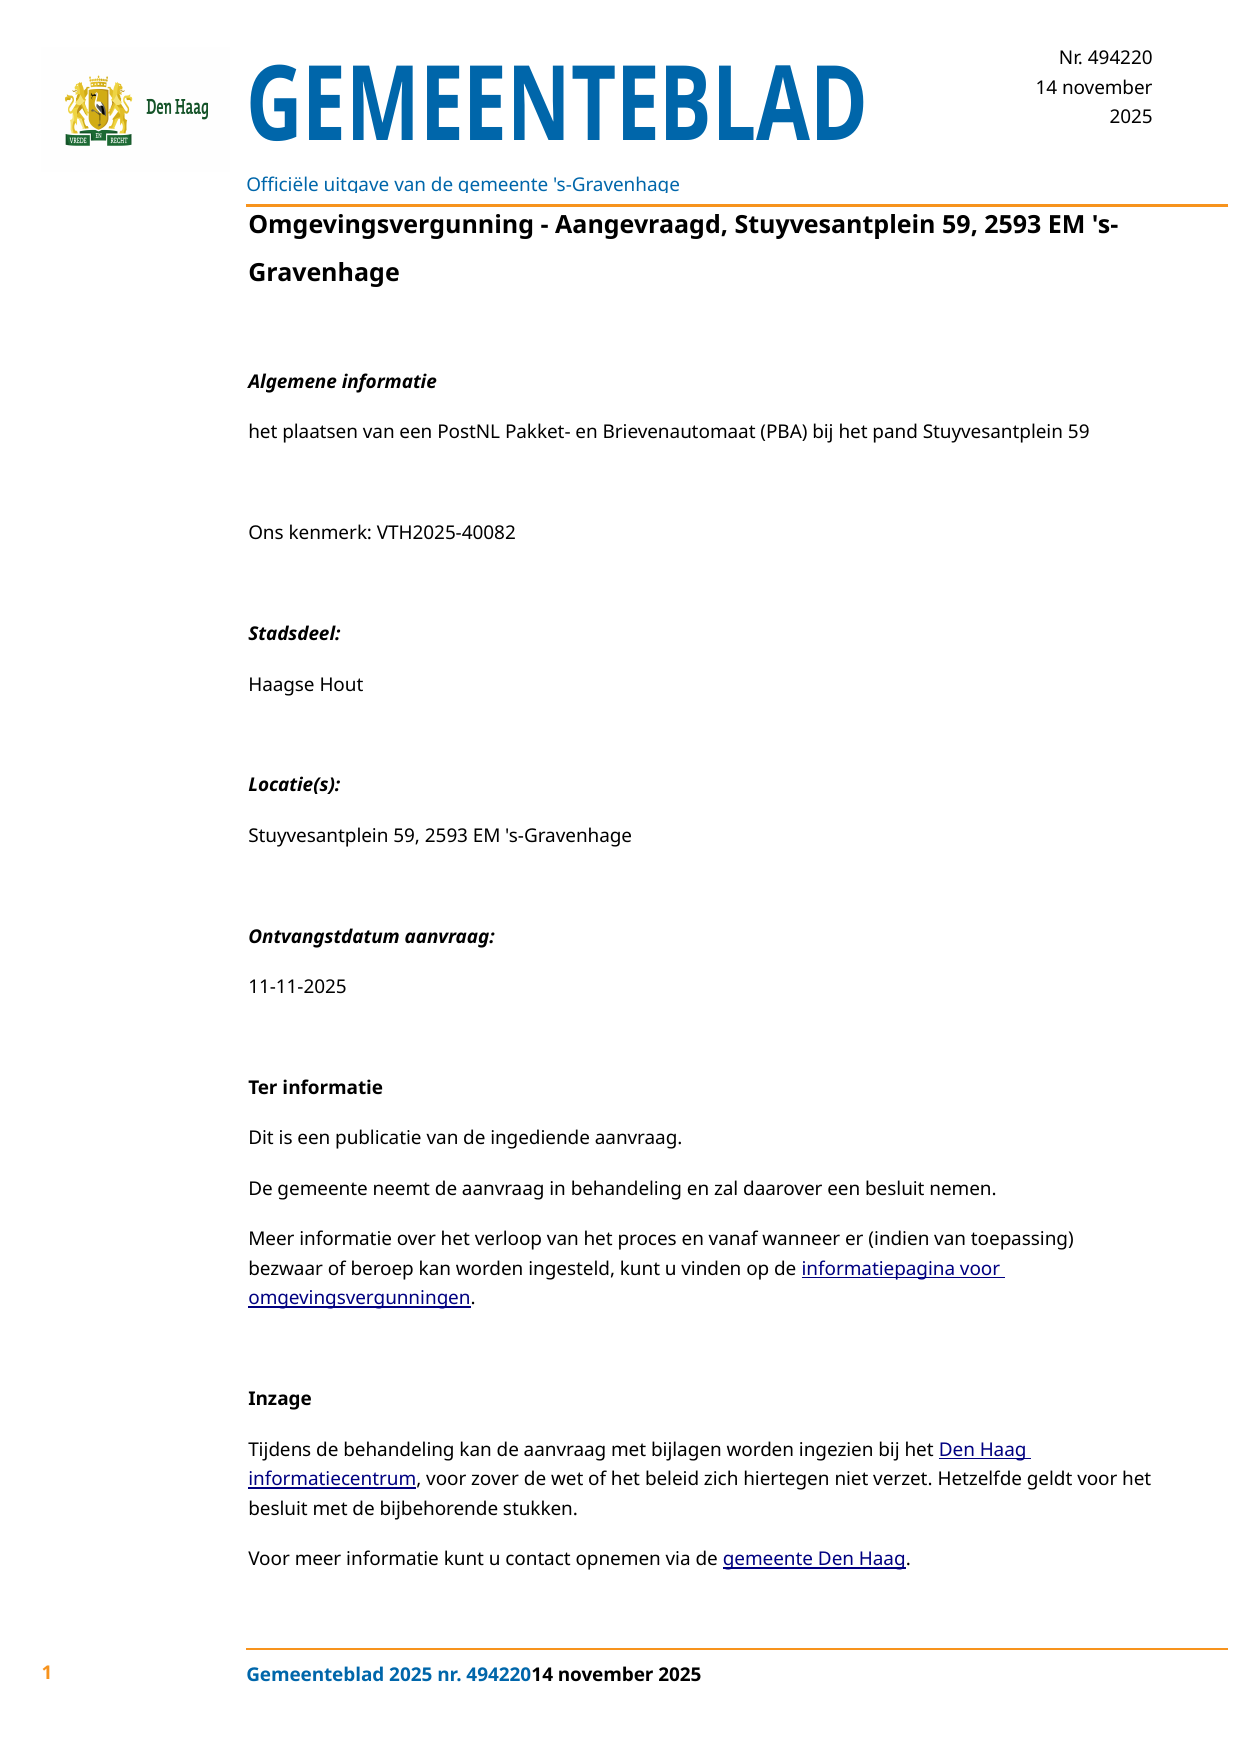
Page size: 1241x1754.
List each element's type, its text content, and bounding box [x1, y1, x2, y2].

text Dit is een publicatie van de ingediende aanvraag. [248, 1124, 1152, 1150]
picture [41, 47, 231, 172]
text Locatie(s): [248, 772, 1152, 797]
text 11-11-2025 [248, 973, 1152, 999]
text het plaatsen van een PostNL Pakket- en Brievenautomaat (PBA) bij het pand Stuyvesantplein 59 [248, 419, 1152, 444]
text Meer informatie over het verloop van het proces en vanaf wanneer er (indien van toepassing) bezwaar of beroep kan worden ingesteld, kunt u vinden op de informatiepagina voor omgevingsvergunningen. [248, 1225, 1152, 1310]
text Stadsdeel: [248, 620, 1152, 646]
text Voor meer informatie kunt u contact opnemen via de gemeente Den Haag. [248, 1545, 1152, 1571]
text Inzage [248, 1385, 1152, 1411]
text Algemene informatie [248, 368, 1152, 394]
text Omgevingsvergunning - Aangevraagd, Stuyvesantplein 59, 2593 EM 's-Gravenhage [248, 207, 1152, 288]
text Stuyvesantplein 59, 2593 EM 's-Gravenhage [248, 822, 1152, 848]
text Ons kenmerk: VTH2025-40082 [248, 519, 1152, 545]
text Haagse Hout [248, 671, 1152, 697]
text Ontvangstdatum aanvraag: [248, 923, 1152, 949]
text Tijdens de behandeling kan de aanvraag met bijlagen worden ingezien bij het Den Haag informatiecentrum, voor zover de wet of het beleid zich hiertegen niet verzet. Hetzelfde geldt voor het besluit met de bijbehorende stukken. [248, 1436, 1152, 1521]
text De gemeente neemt de aanvraag in behandeling en zal daarover een besluit nemen. [248, 1175, 1152, 1201]
text Ter informatie [248, 1074, 1152, 1100]
